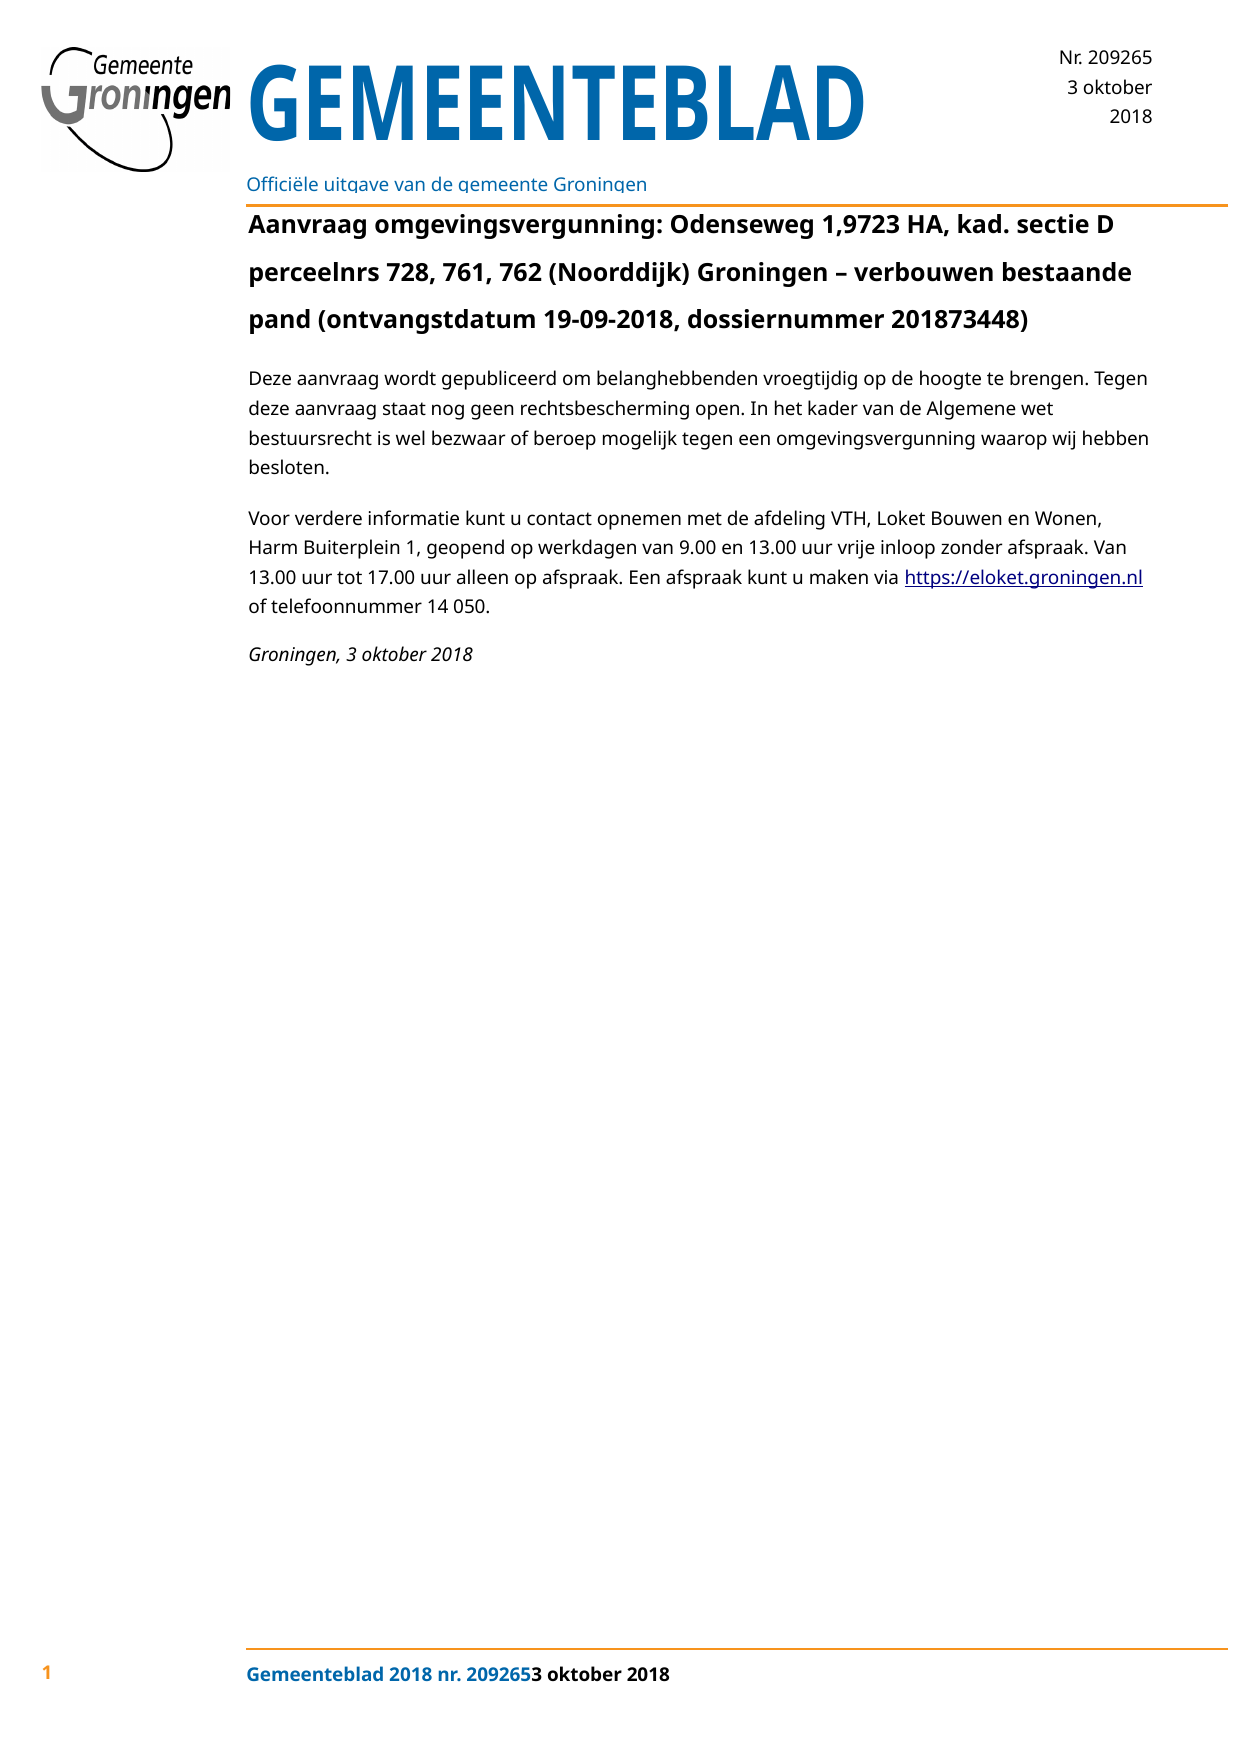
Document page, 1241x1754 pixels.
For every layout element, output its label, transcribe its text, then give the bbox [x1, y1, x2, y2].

text Aanvraag omgevingsvergunning: Odenseweg 1,9723 HA, kad. sectie D perceelnrs 728, 761, 762 (Noorddijk) Groningen – verbouwen bestaande pand (ontvangstdatum 19-09-2018, dossiernummer 201873448) [248, 207, 1152, 336]
picture [41, 47, 231, 172]
text Groningen, 3 oktober 2018 [248, 641, 1152, 667]
text Voor verdere informatie kunt u contact opnemen met de afdeling VTH, Loket Bouwen en Wonen, Harm Buiterplein 1, geopend op werkdagen van 9.00 en 13.00 uur vrije inloop zonder afspraak. Van 13.00 uur tot 17.00 uur alleen op afspraak. Een afspraak kunt u maken via https://eloket.groningen.nl of telefoonnummer 14 050. [248, 505, 1152, 619]
text Deze aanvraag wordt gepubliceerd om belanghebbenden vroegtijdig op de hoogte te brengen. Tegen deze aanvraag staat nog geen rechtsbescherming open. In het kader van de Algemene wet bestuursrecht is wel bezwaar of beroep mogelijk tegen een omgevingsvergunning waarop wij hebben besloten. [248, 366, 1152, 480]
